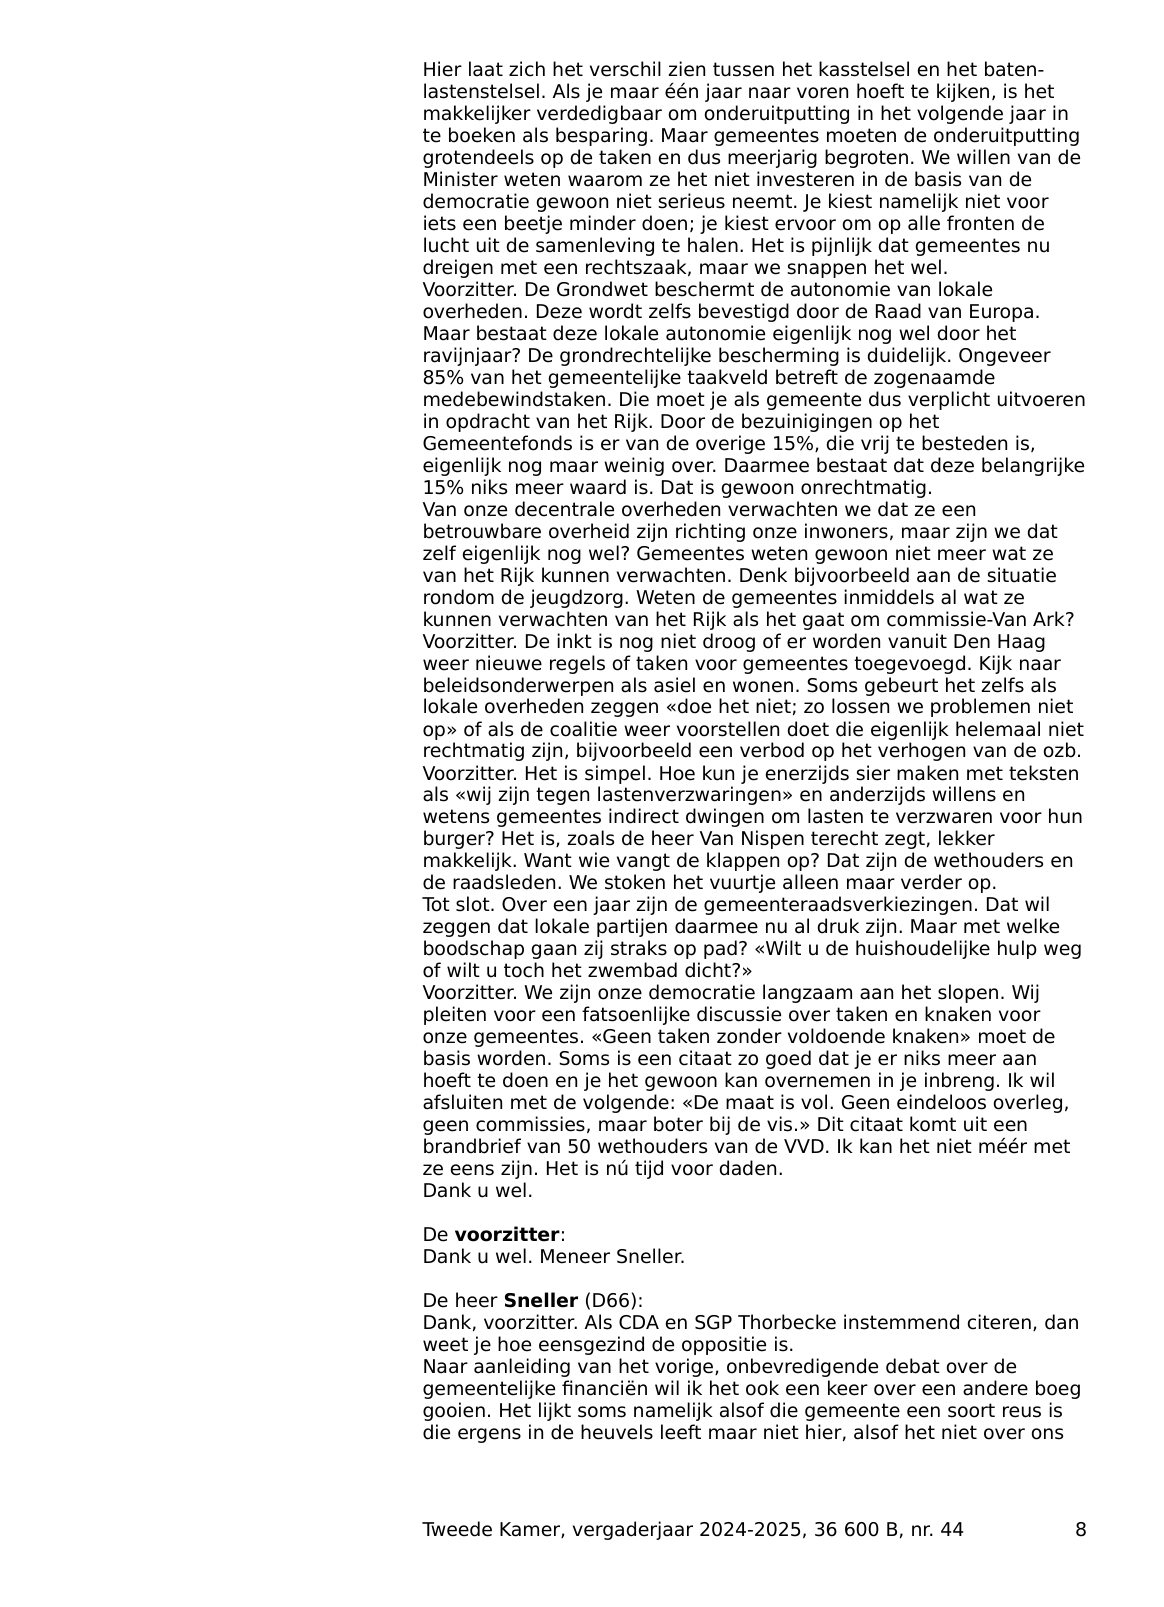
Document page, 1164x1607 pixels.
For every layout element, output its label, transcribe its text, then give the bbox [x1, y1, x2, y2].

text Hier laat zich het verschil zien tussen het kasstelsel en het baten-lastenstelsel. Als je maar één jaar naar voren hoeft te kijken, is het makkelijker verdedigbaar om onderuitputting in het volgende jaar in te boeken als besparing. Maar gemeentes moeten de onderuitputting grotendeels op de taken en dus meerjarig begroten. We willen van de Minister weten waarom ze het niet investeren in de basis van de democratie gewoon niet serieus neemt. Je kiest namelijk niet voor iets een beetje minder doen; je kiest ervoor om op alle fronten de lucht uit de samenleving te halen. Het is pijnlijk dat gemeentes nu dreigen met een rechtszaak, maar we snappen het wel. [422, 59, 1087, 279]
text Voorzitter. Het is simpel. Hoe kun je enerzijds sier maken met teksten als «wij zijn tegen lastenverzwaringen» en anderzijds willens en wetens gemeentes indirect dwingen om lasten te verzwaren voor hun burger? Het is, zoals de heer Van Nispen terecht zegt, lekker makkelijk. Want wie vangt de klappen op? Dat zijn de wethouders en de raadsleden. We stoken het vuurtje alleen maar verder op. [422, 762, 1087, 894]
text Tot slot. Over een jaar zijn de gemeenteraadsverkiezingen. Dat wil zeggen dat lokale partijen daarmee nu al druk zijn. Maar met welke boodschap gaan zij straks op pad? «Wilt u de huishoudelijke hulp weg of wilt u toch het zwembad dicht?» [422, 894, 1087, 982]
text Naar aanleiding van het vorige, onbevredigende debat over de gemeentelijke financiën wil ik het ook een keer over een andere boeg gooien. Het lijkt soms namelijk alsof die gemeente een soort reus is die ergens in de heuvels leeft maar niet hier, alsof het niet over ons [422, 1356, 1087, 1444]
text Voorzitter. De Grondwet beschermt de autonomie van lokale overheden. Deze wordt zelfs bevestigd door de Raad van Europa. Maar bestaat deze lokale autonomie eigenlijk nog wel door het ravijnjaar? De grondrechtelijke bescherming is duidelijk. Ongeveer 85% van het gemeentelijke taakveld betreft de zogenaamde medebewindstaken. Die moet je als gemeente dus verplicht uitvoeren in opdracht van het Rijk. Door de bezuinigingen op het Gemeentefonds is er van de overige 15%, die vrij te besteden is, eigenlijk nog maar weinig over. Daarmee bestaat dat deze belangrijke 15% niks meer waard is. Dat is gewoon onrechtmatig. [422, 279, 1087, 499]
text Dank, voorzitter. Als CDA en SGP Thorbecke instemmend citeren, dan weet je hoe eensgezind de oppositie is. [422, 1312, 1087, 1356]
text Voorzitter. We zijn onze democratie langzaam aan het slopen. Wij pleiten voor een fatsoenlijke discussie over taken en knaken voor onze gemeentes. «Geen taken zonder voldoende knaken» moet de basis worden. Soms is een citaat zo goed dat je er niks meer aan hoeft te doen en je het gewoon kan overnemen in je inbreng. Ik wil afsluiten met de volgende: «De maat is vol. Geen eindeloos overleg, geen commissies, maar boter bij de vis.» Dit citaat komt uit een brandbrief van 50 wethouders van de VVD. Ik kan het niet méér met ze eens zijn. Het is nú tijd voor daden. [422, 982, 1087, 1180]
text De voorzitter: [422, 1224, 1087, 1246]
text Voorzitter. De inkt is nog niet droog of er worden vanuit Den Haag weer nieuwe regels of taken voor gemeentes toegevoegd. Kijk naar beleidsonderwerpen als asiel en wonen. Soms gebeurt het zelfs als lokale overheden zeggen «doe het niet; zo lossen we problemen niet op» of als de coalitie weer voorstellen doet die eigenlijk helemaal niet rechtmatig zijn, bijvoorbeeld een verbod op het verhogen van de ozb. [422, 631, 1087, 762]
text Van onze decentrale overheden verwachten we dat ze een betrouwbare overheid zijn richting onze inwoners, maar zijn we dat zelf eigenlijk nog wel? Gemeentes weten gewoon niet meer wat ze van het Rijk kunnen verwachten. Denk bijvoorbeeld aan de situatie rondom de jeugdzorg. Weten de gemeentes inmiddels al wat ze kunnen verwachten van het Rijk als het gaat om commissie-Van Ark? [422, 499, 1087, 631]
text Dank u wel. Meneer Sneller. [422, 1246, 1087, 1268]
text De heer Sneller (D66): [422, 1290, 1087, 1312]
text Dank u wel. [422, 1180, 1087, 1202]
